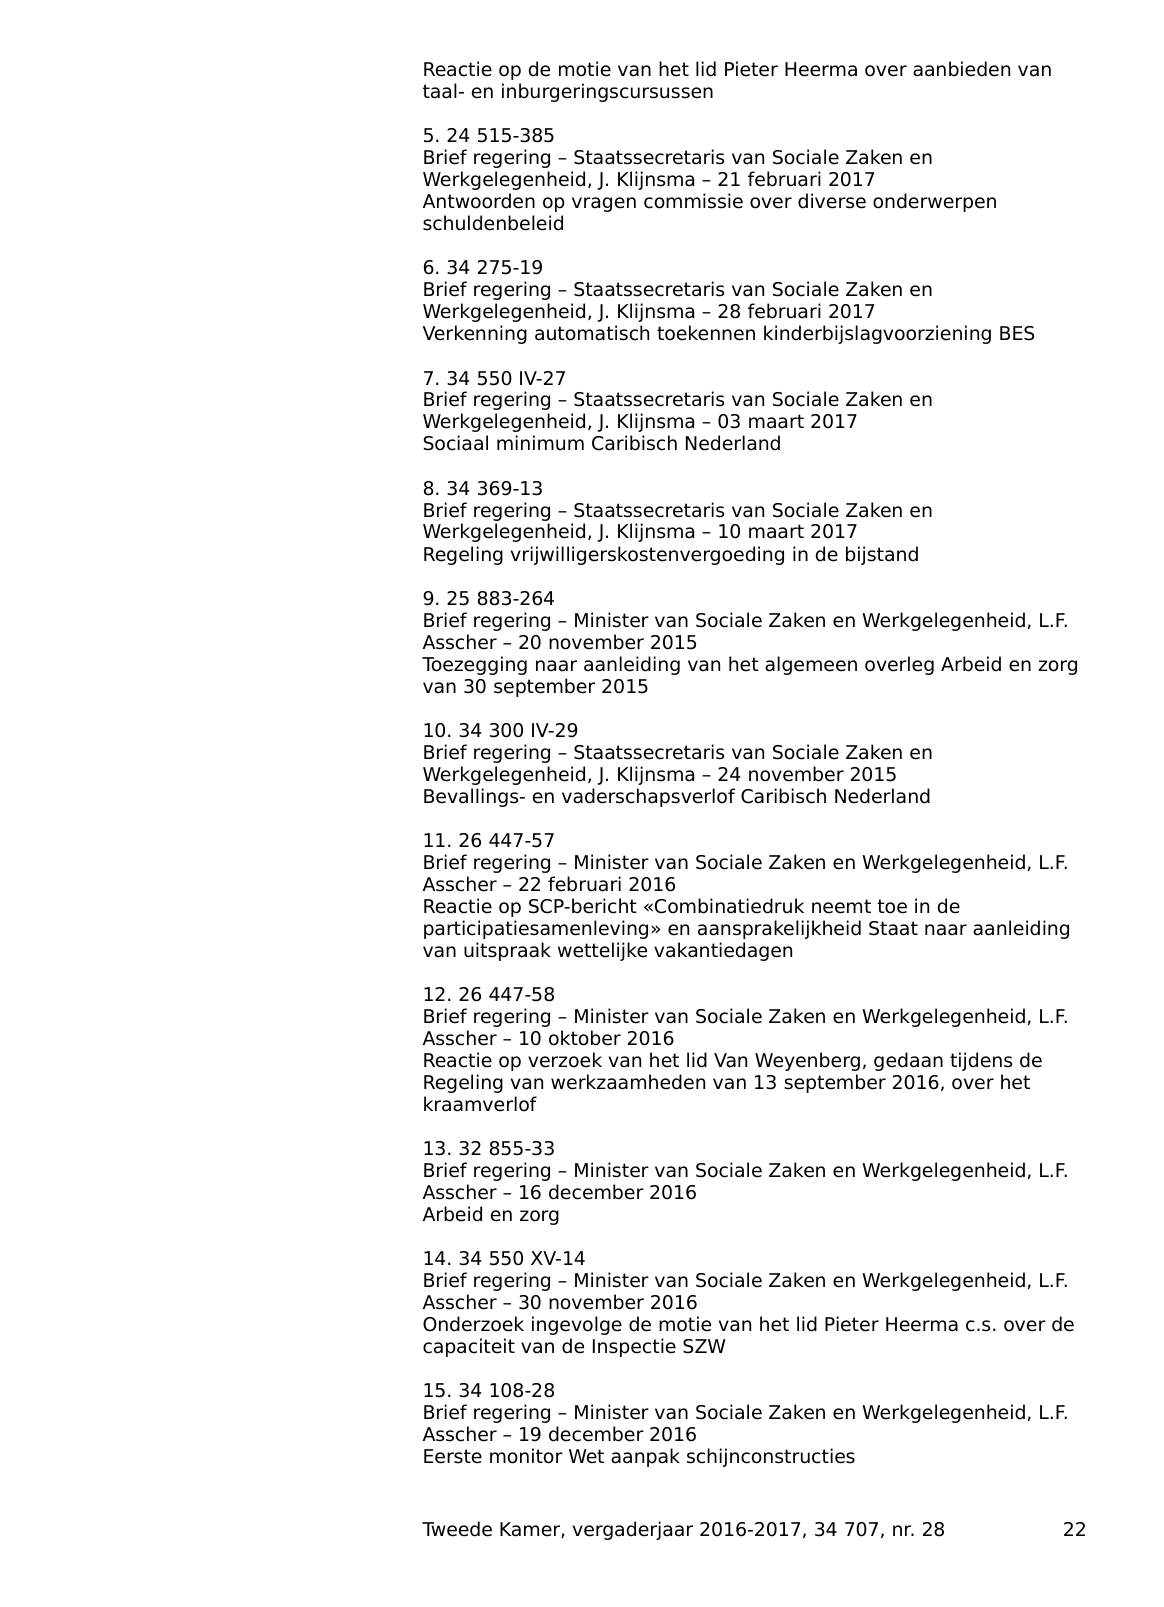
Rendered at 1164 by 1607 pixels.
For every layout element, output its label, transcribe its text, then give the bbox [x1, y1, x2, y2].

text Sociaal minimum Caribisch Nederland [422, 433, 1087, 455]
text 15. 34 108-28 [422, 1380, 1087, 1402]
text Antwoorden op vragen commissie over diverse onderwerpen schuldenbeleid [422, 191, 1087, 235]
text 13. 32 855-33 [422, 1138, 1087, 1160]
text Bevallings- en vaderschapsverlof Caribisch Nederland [422, 786, 1087, 808]
text 10. 34 300 IV-29 [422, 720, 1087, 742]
text 7. 34 550 IV-27 [422, 367, 1087, 389]
text Brief regering – Minister van Sociale Zaken en Werkgelegenheid, L.F. Asscher – 19 december 2016 [422, 1402, 1087, 1446]
text 14. 34 550 XV-14 [422, 1248, 1087, 1270]
text Reactie op verzoek van het lid Van Weyenberg, gedaan tijdens de Regeling van werkzaamheden van 13 september 2016, over het kraamverlof [422, 1050, 1087, 1116]
text Brief regering – Staatssecretaris van Sociale Zaken en Werkgelegenheid, J. Klijnsma – 24 november 2015 [422, 742, 1087, 786]
text 8. 34 369-13 [422, 477, 1087, 499]
text 5. 24 515-385 [422, 125, 1087, 147]
text Toezegging naar aanleiding van het algemeen overleg Arbeid en zorg van 30 september 2015 [422, 653, 1087, 697]
text Brief regering – Staatssecretaris van Sociale Zaken en Werkgelegenheid, J. Klijnsma – 28 februari 2017 [422, 279, 1087, 323]
text 12. 26 447-58 [422, 984, 1087, 1006]
text Brief regering – Minister van Sociale Zaken en Werkgelegenheid, L.F. Asscher – 20 november 2015 [422, 609, 1087, 653]
text Brief regering – Minister van Sociale Zaken en Werkgelegenheid, L.F. Asscher – 30 november 2016 [422, 1270, 1087, 1314]
text Brief regering – Minister van Sociale Zaken en Werkgelegenheid, L.F. Asscher – 10 oktober 2016 [422, 1006, 1087, 1050]
text Brief regering – Staatssecretaris van Sociale Zaken en Werkgelegenheid, J. Klijnsma – 10 maart 2017 [422, 499, 1087, 543]
text Verkenning automatisch toekennen kinderbijslagvoorziening BES [422, 323, 1087, 345]
text Reactie op SCP-bericht «Combinatiedruk neemt toe in de participatiesamenleving» en aansprakelijkheid Staat naar aanleiding van uitspraak wettelijke vakantiedagen [422, 896, 1087, 962]
text Brief regering – Staatssecretaris van Sociale Zaken en Werkgelegenheid, J. Klijnsma – 03 maart 2017 [422, 389, 1087, 433]
text Reactie op de motie van het lid Pieter Heerma over aanbieden van taal- en inburgeringscursussen [422, 59, 1087, 103]
text Brief regering – Staatssecretaris van Sociale Zaken en Werkgelegenheid, J. Klijnsma – 21 februari 2017 [422, 147, 1087, 191]
text 6. 34 275-19 [422, 257, 1087, 279]
text Eerste monitor Wet aanpak schijnconstructies [422, 1446, 1087, 1468]
text 11. 26 447-57 [422, 830, 1087, 852]
text 9. 25 883-264 [422, 588, 1087, 609]
text Brief regering – Minister van Sociale Zaken en Werkgelegenheid, L.F. Asscher – 22 februari 2016 [422, 852, 1087, 896]
text Regeling vrijwilligerskostenvergoeding in de bijstand [422, 543, 1087, 565]
text Onderzoek ingevolge de motie van het lid Pieter Heerma c.s. over de capaciteit van de Inspectie SZW [422, 1314, 1087, 1358]
text Arbeid en zorg [422, 1204, 1087, 1226]
text Brief regering – Minister van Sociale Zaken en Werkgelegenheid, L.F. Asscher – 16 december 2016 [422, 1160, 1087, 1204]
